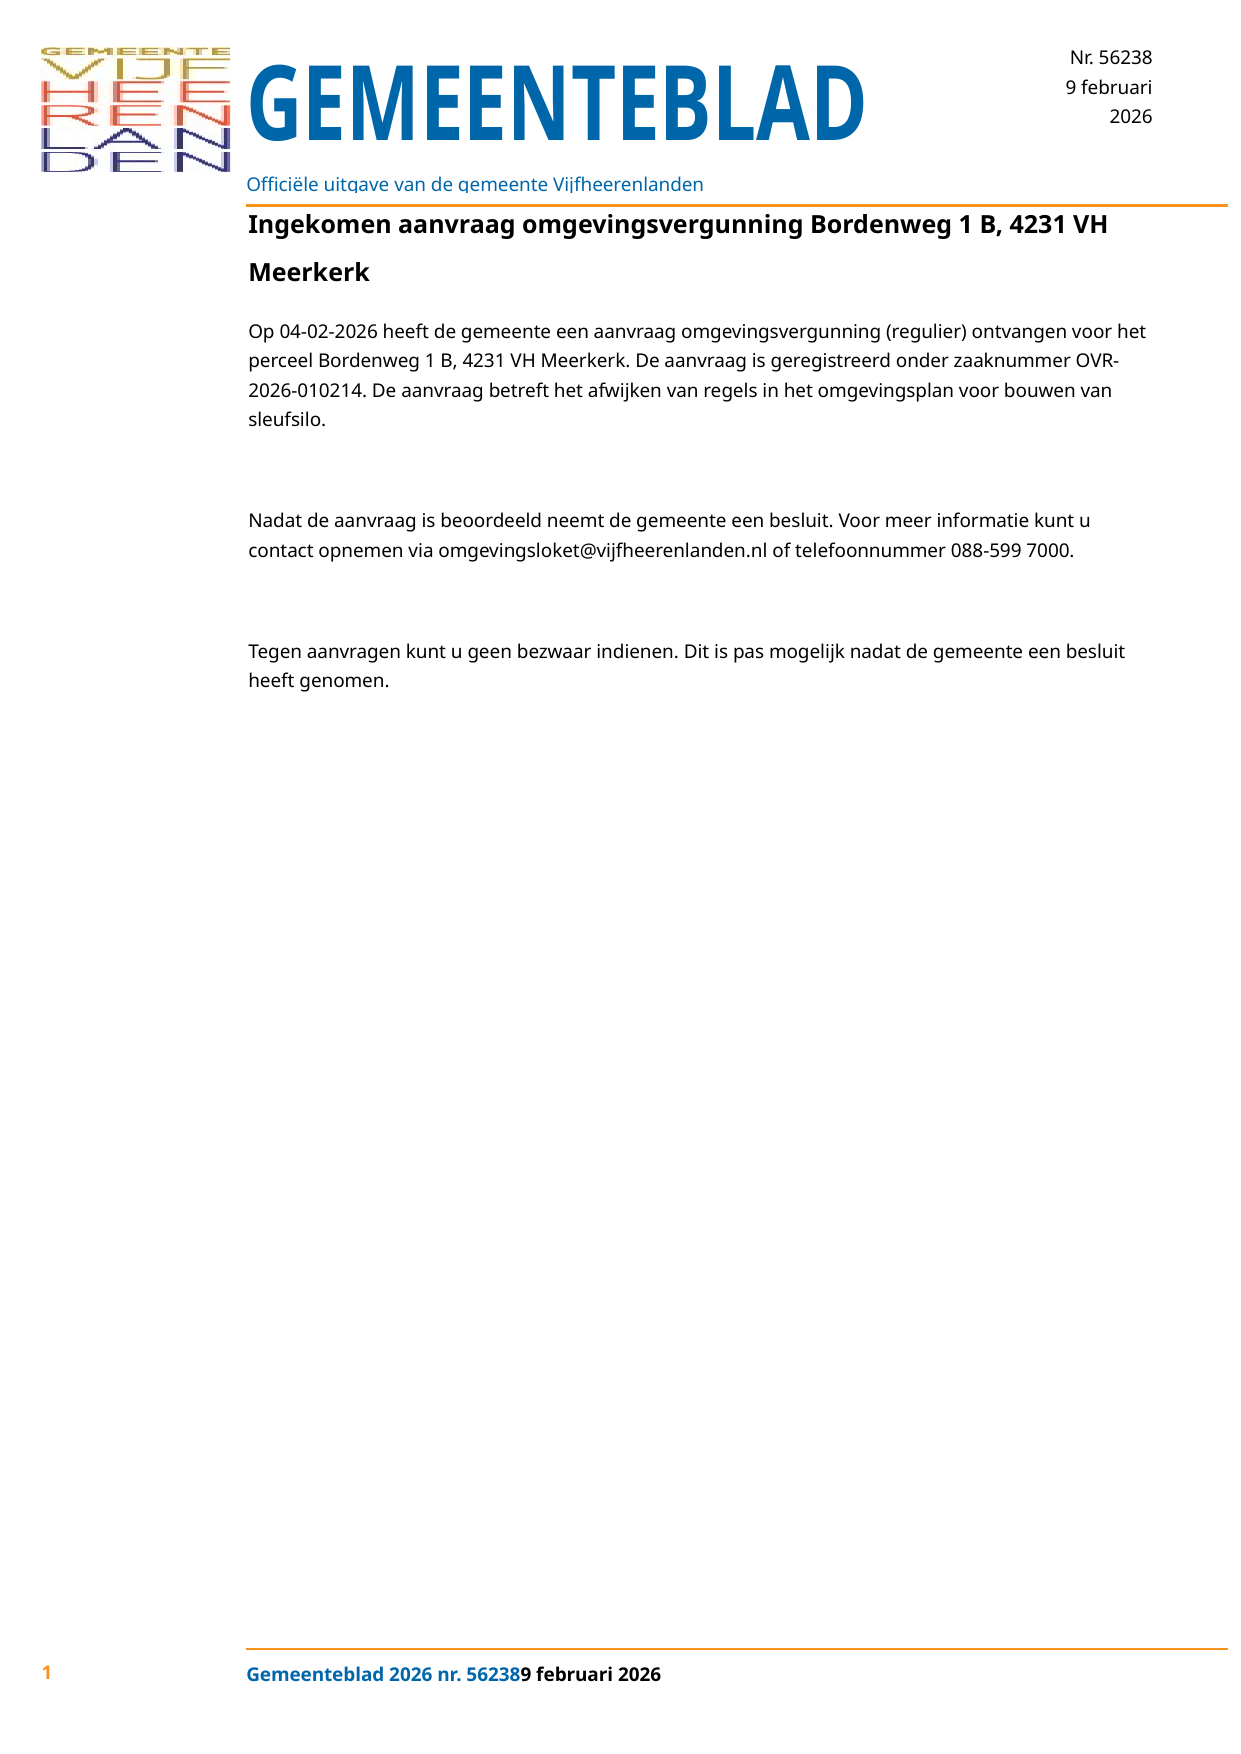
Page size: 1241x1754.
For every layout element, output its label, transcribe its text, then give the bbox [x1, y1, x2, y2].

text Tegen aanvragen kunt u geen bezwaar indienen. Dit is pas mogelijk nadat de gemeente een besluit heeft genomen. [248, 638, 1152, 693]
text Ingekomen aanvraag omgevingsvergunning Bordenweg 1 B, 4231 VH Meerkerk [248, 207, 1152, 288]
text Nadat de aanvraag is beoordeeld neemt de gemeente een besluit. Voor meer informatie kunt u contact opnemen via omgevingsloket@vijfheerenlanden.nl of telefoonnummer 088-599 7000. [248, 507, 1152, 563]
picture [41, 47, 231, 172]
text Op 04-02-2026 heeft de gemeente een aanvraag omgevingsvergunning (regulier) ontvangen voor het perceel Bordenweg 1 B, 4231 VH Meerkerk. De aanvraag is geregistreerd onder zaaknummer OVR-2026-010214. De aanvraag betreft het afwijken van regels in het omgevingsplan voor bouwen van sleufsilo. [248, 318, 1152, 432]
